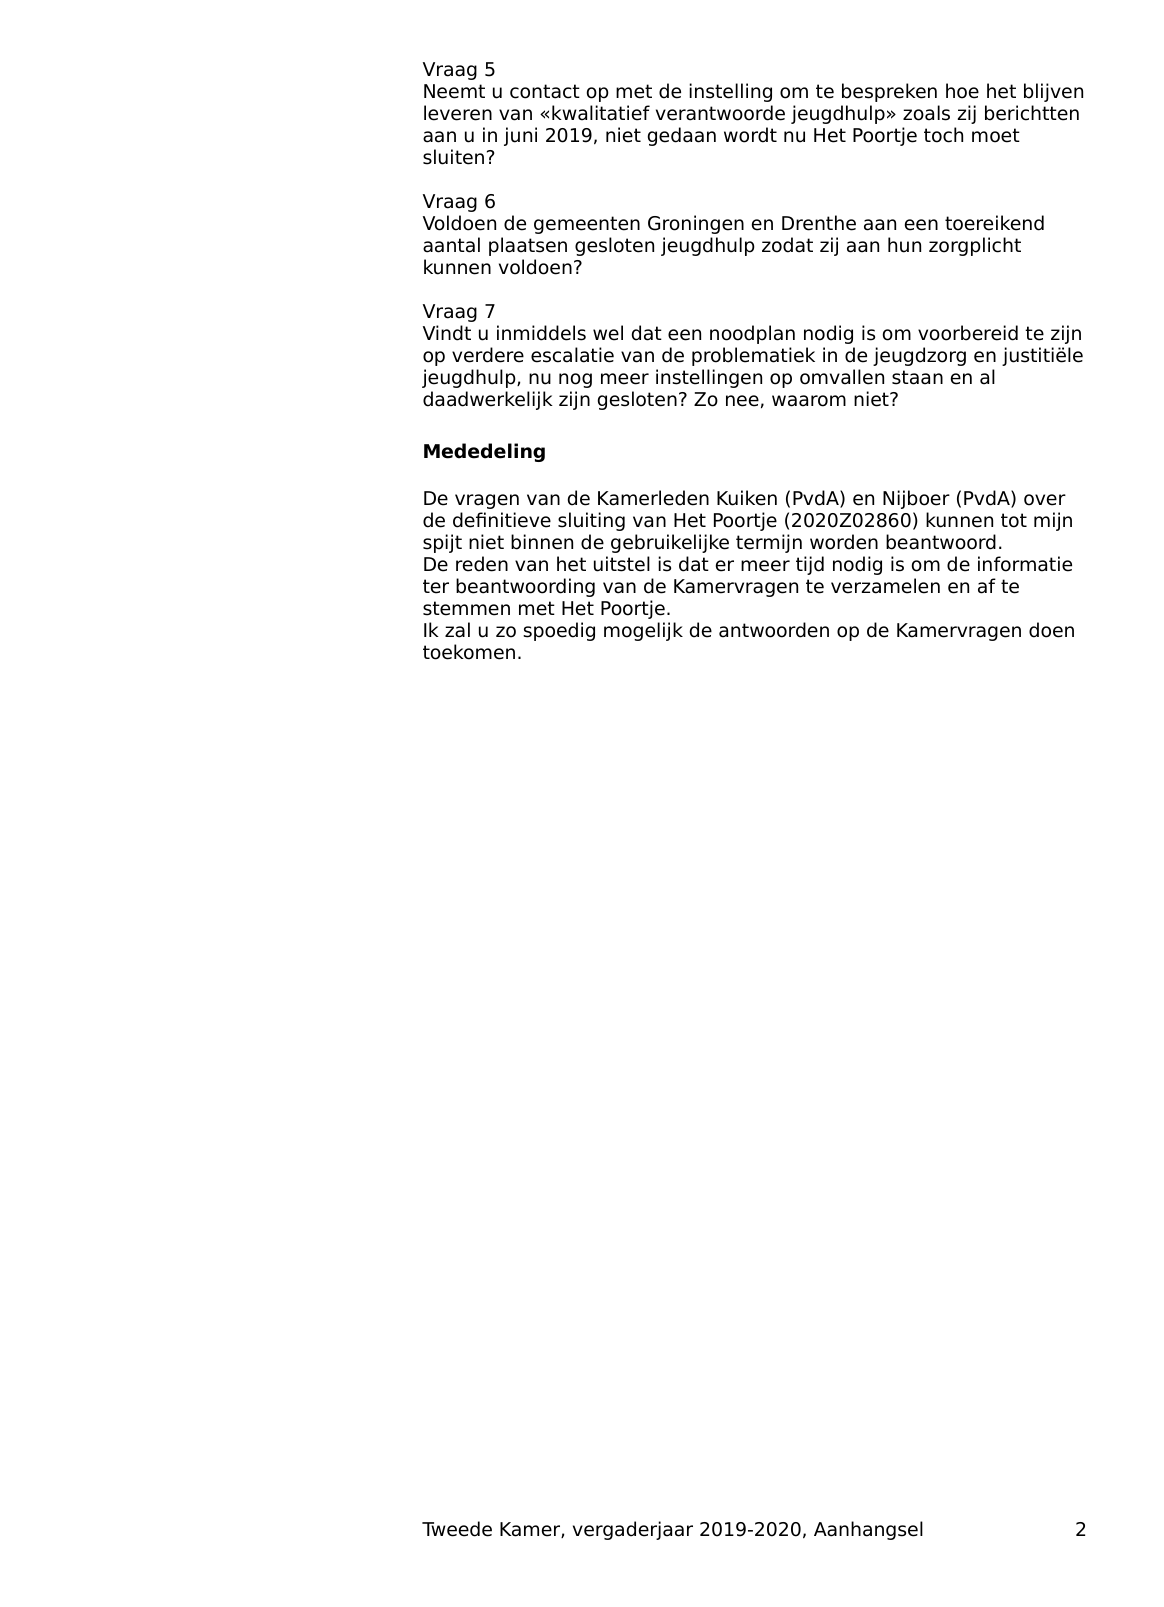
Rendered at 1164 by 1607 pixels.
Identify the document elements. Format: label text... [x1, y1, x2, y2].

text Neemt u contact op met de instelling om te bespreken hoe het blijven leveren van «kwalitatief verantwoorde jeugdhulp» zoals zij berichtten aan u in juni 2019, niet gedaan wordt nu Het Poortje toch moet sluiten? [422, 81, 1087, 169]
subtitle Mededeling [422, 441, 1087, 463]
text De reden van het uitstel is dat er meer tijd nodig is om de informatie ter beantwoording van de Kamervragen te verzamelen en af te stemmen met Het Poortje. [422, 554, 1087, 620]
text Ik zal u zo spoedig mogelijk de antwoorden op de Kamervragen doen toekomen. [422, 620, 1087, 664]
text Vraag 7 [422, 301, 1087, 323]
text Vraag 6 [422, 191, 1087, 213]
text Vraag 5 [422, 59, 1087, 81]
text Vindt u inmiddels wel dat een noodplan nodig is om voorbereid te zijn op verdere escalatie van de problematiek in de jeugdzorg en justitiële jeugdhulp, nu nog meer instellingen op omvallen staan en al daadwerkelijk zijn gesloten? Zo nee, waarom niet? [422, 323, 1087, 411]
text De vragen van de Kamerleden Kuiken (PvdA) en Nijboer (PvdA) over de definitieve sluiting van Het Poortje (2020Z02860) kunnen tot mijn spijt niet binnen de gebruikelijke termijn worden beantwoord. [422, 488, 1087, 554]
text Voldoen de gemeenten Groningen en Drenthe aan een toereikend aantal plaatsen gesloten jeugdhulp zodat zij aan hun zorgplicht kunnen voldoen? [422, 213, 1087, 279]
